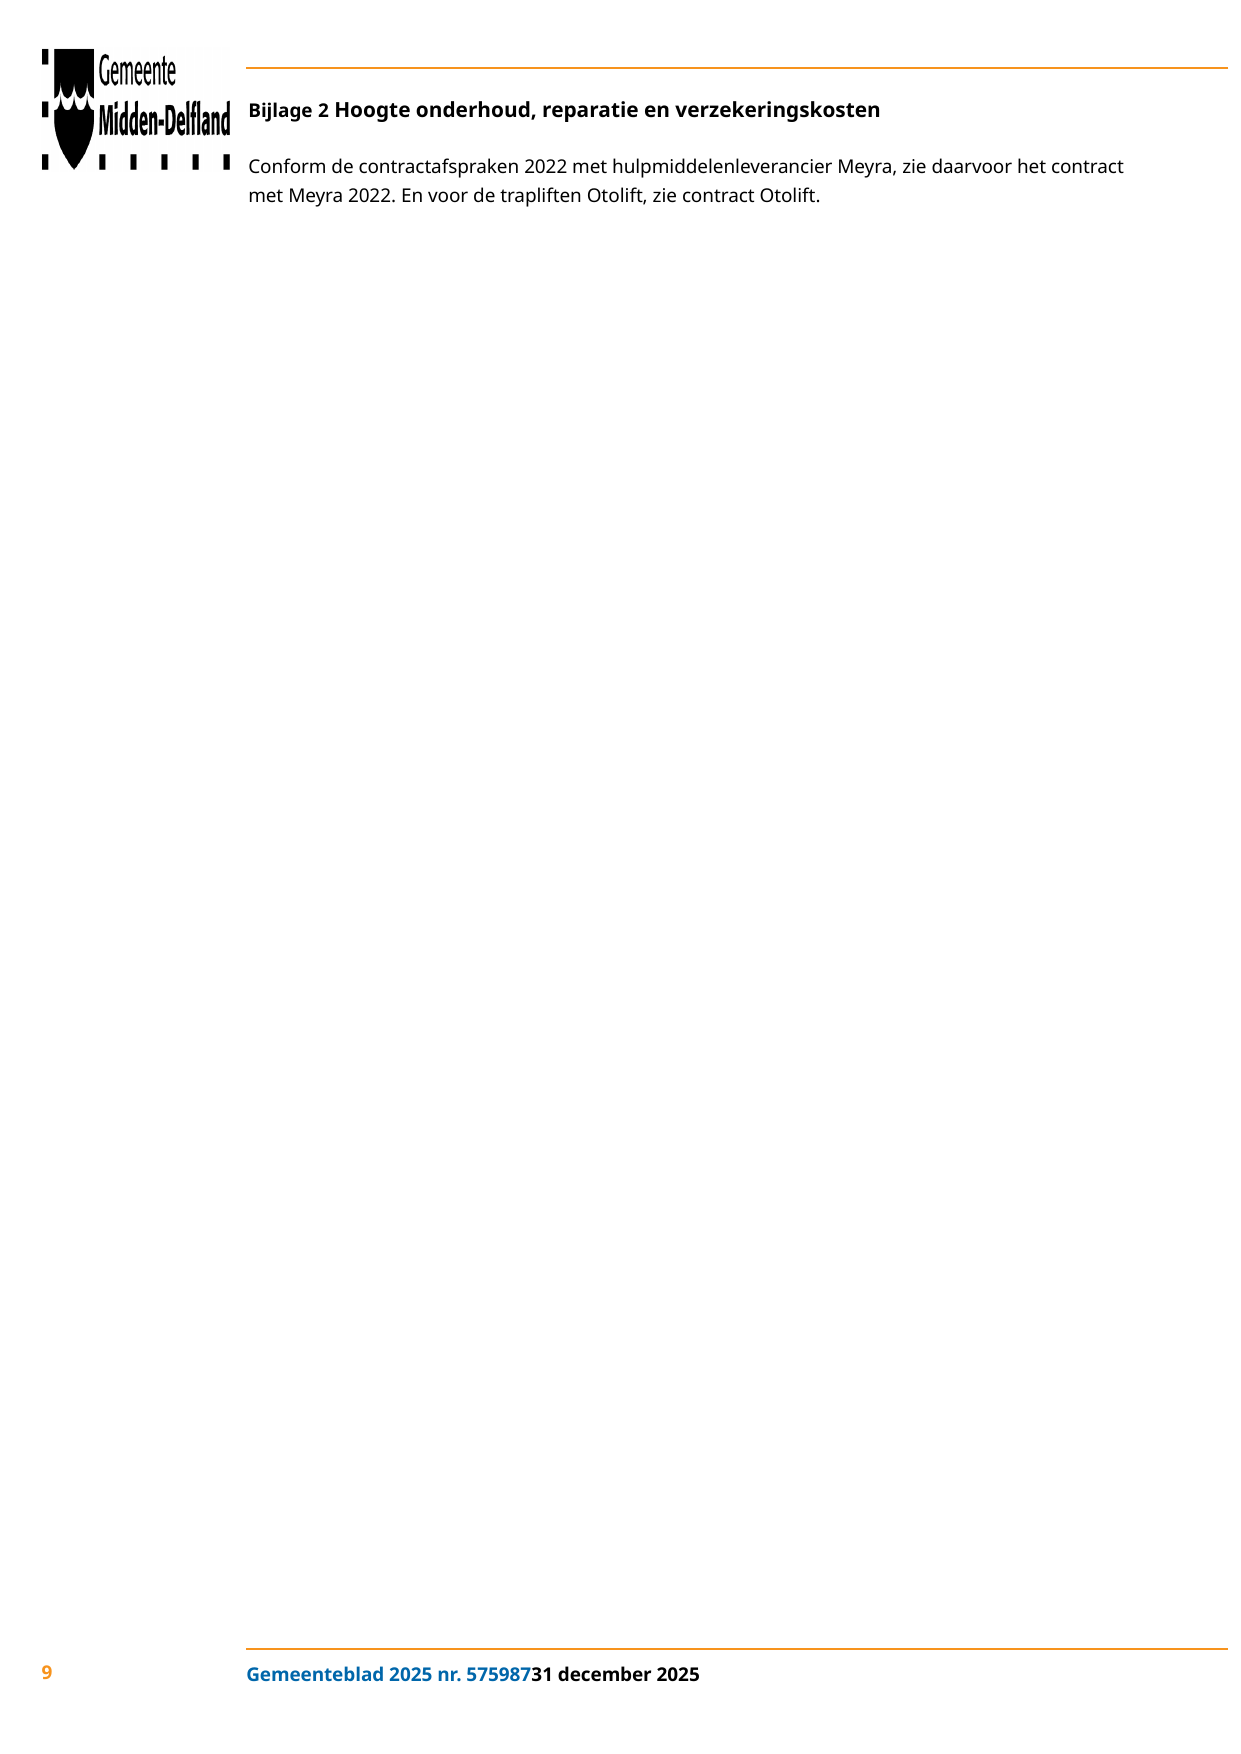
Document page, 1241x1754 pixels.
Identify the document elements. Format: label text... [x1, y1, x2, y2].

text Bijlage 2 Hoogte onderhoud, reparatie en verzekeringskosten [248, 95, 1152, 123]
picture [41, 47, 231, 172]
text Conform de contractafspraken 2022 met hulpmiddelenleverancier Meyra, zie daarvoor het contract met Meyra 2022. En voor de trapliften Otolift, zie contract Otolift. [248, 153, 1152, 208]
